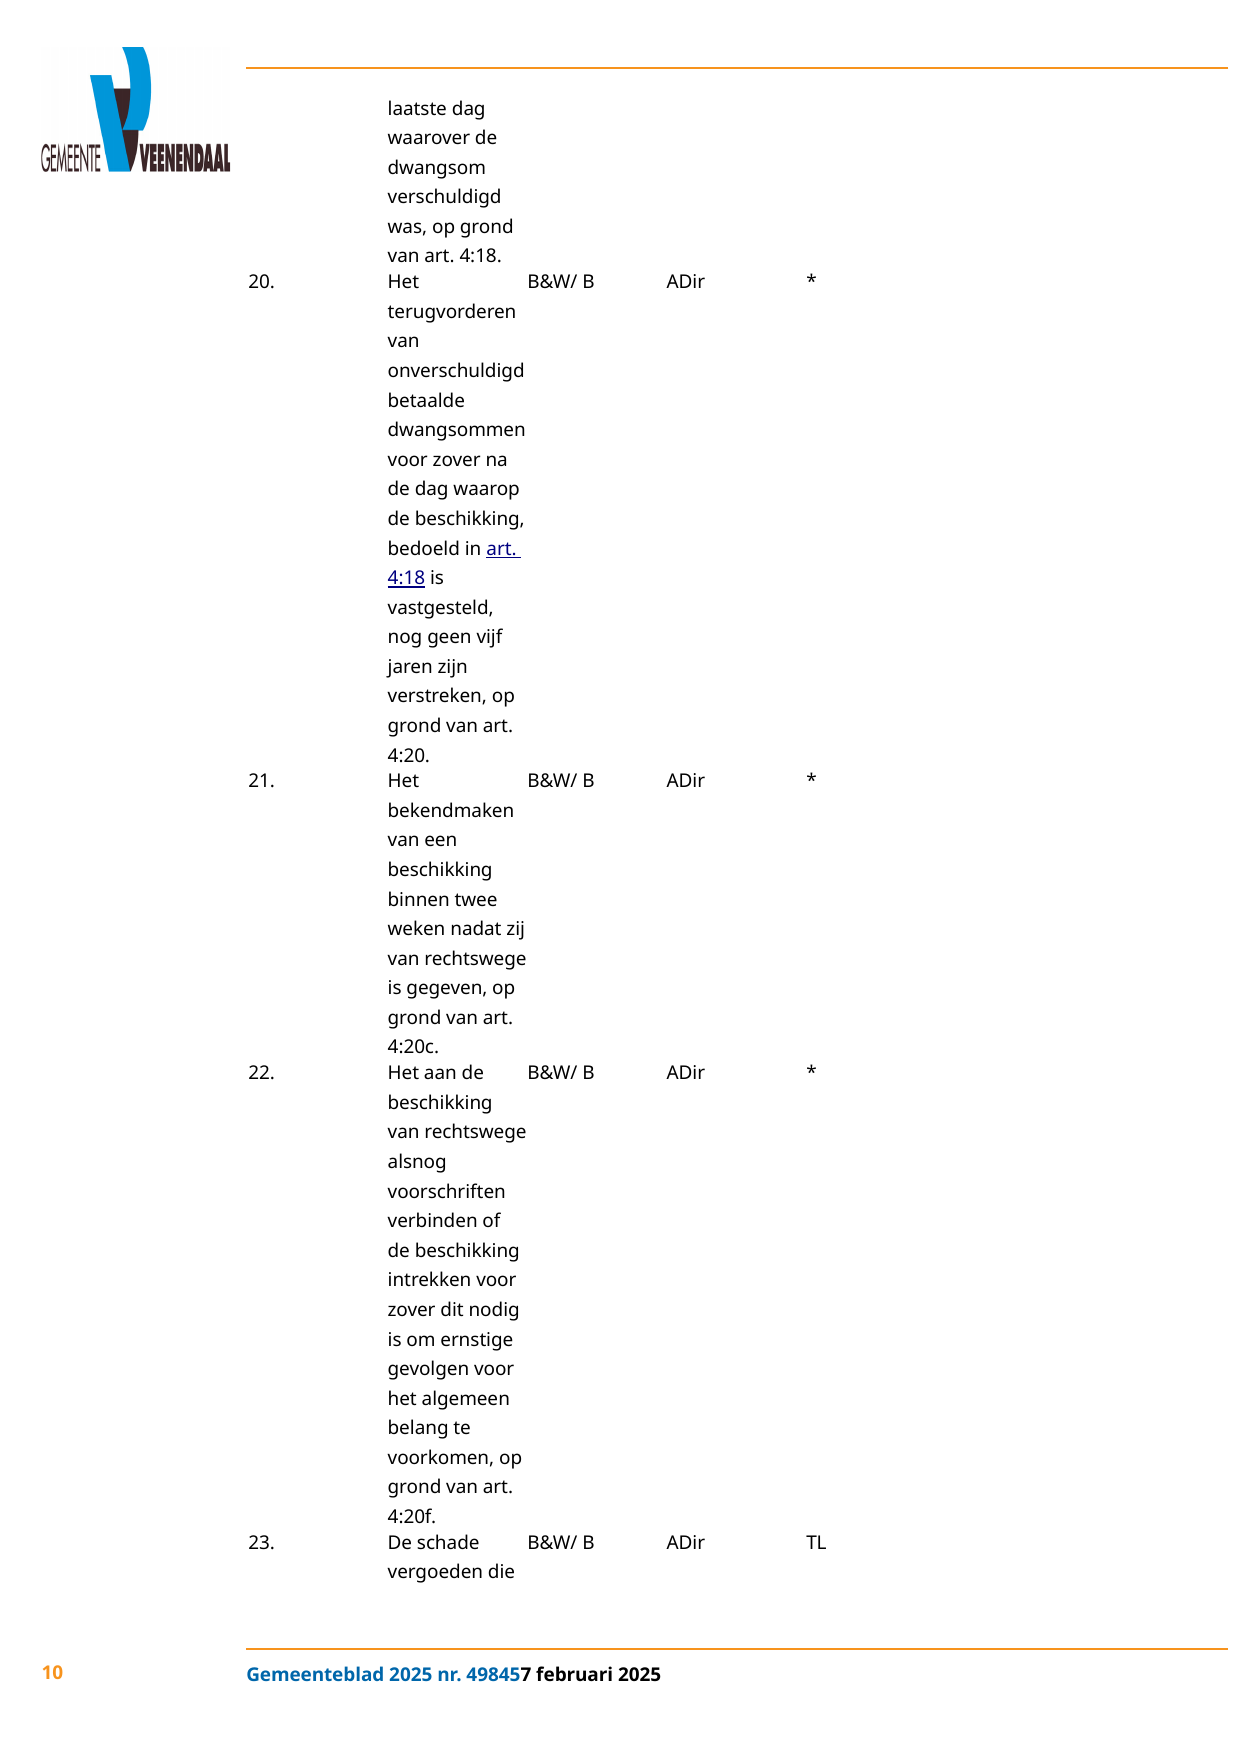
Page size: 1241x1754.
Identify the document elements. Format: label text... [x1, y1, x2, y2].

table_cell [945, 269, 1152, 767]
table_cell [666, 95, 806, 268]
picture [41, 47, 130, 172]
table_cell [527, 95, 666, 268]
picture [123, 47, 231, 172]
table_cell Het aan de beschikking van rechtswege alsnog voorschriften verbinden of de beschikking intrekken voor zover dit nodig is om ernstige gevolgen voor het algemeen belang te voorkomen, op grond van art. 4:20f. [388, 1060, 527, 1529]
table_cell [945, 1529, 1152, 1584]
table_cell B&W/ B [527, 1060, 666, 1529]
table_cell [806, 95, 945, 268]
table_cell * [806, 269, 945, 767]
table_cell ADir [666, 269, 806, 767]
table_cell ADir [666, 1060, 806, 1529]
table_cell [945, 768, 1152, 1059]
table_cell [248, 1529, 387, 1584]
table_cell * [806, 768, 945, 1059]
table_cell Het terugvorderen van onverschuldigd betaalde dwangsommen voor zover na de dag waarop de beschikking, bedoeld in art. 4:18 is vastgesteld, nog geen vijf jaren zijn verstreken, op grond van art. 4:20. [388, 269, 527, 767]
table_cell * [806, 1060, 945, 1529]
table_cell [248, 269, 387, 767]
table_cell [248, 95, 387, 268]
table_cell ADir [666, 1529, 806, 1584]
table_cell [945, 1060, 1152, 1529]
table_cell laatste dag waarover de dwangsom verschuldigd was, op grond van art. 4:18. [388, 95, 527, 268]
table_cell [945, 95, 1152, 268]
table_cell B&W/ B [527, 269, 666, 767]
table_cell TL [806, 1529, 945, 1584]
table_cell B&W/ B [527, 768, 666, 1059]
table_cell [248, 1060, 387, 1529]
table_cell B&W/ B [527, 1529, 666, 1584]
table_cell [248, 768, 387, 1059]
table_cell Het bekendmaken van een beschikking binnen twee weken nadat zij van rechtswege is gegeven, op grond van art. 4:20c. [388, 768, 527, 1059]
table_cell ADir [666, 768, 806, 1059]
table_cell De schade vergoeden die [388, 1529, 527, 1584]
